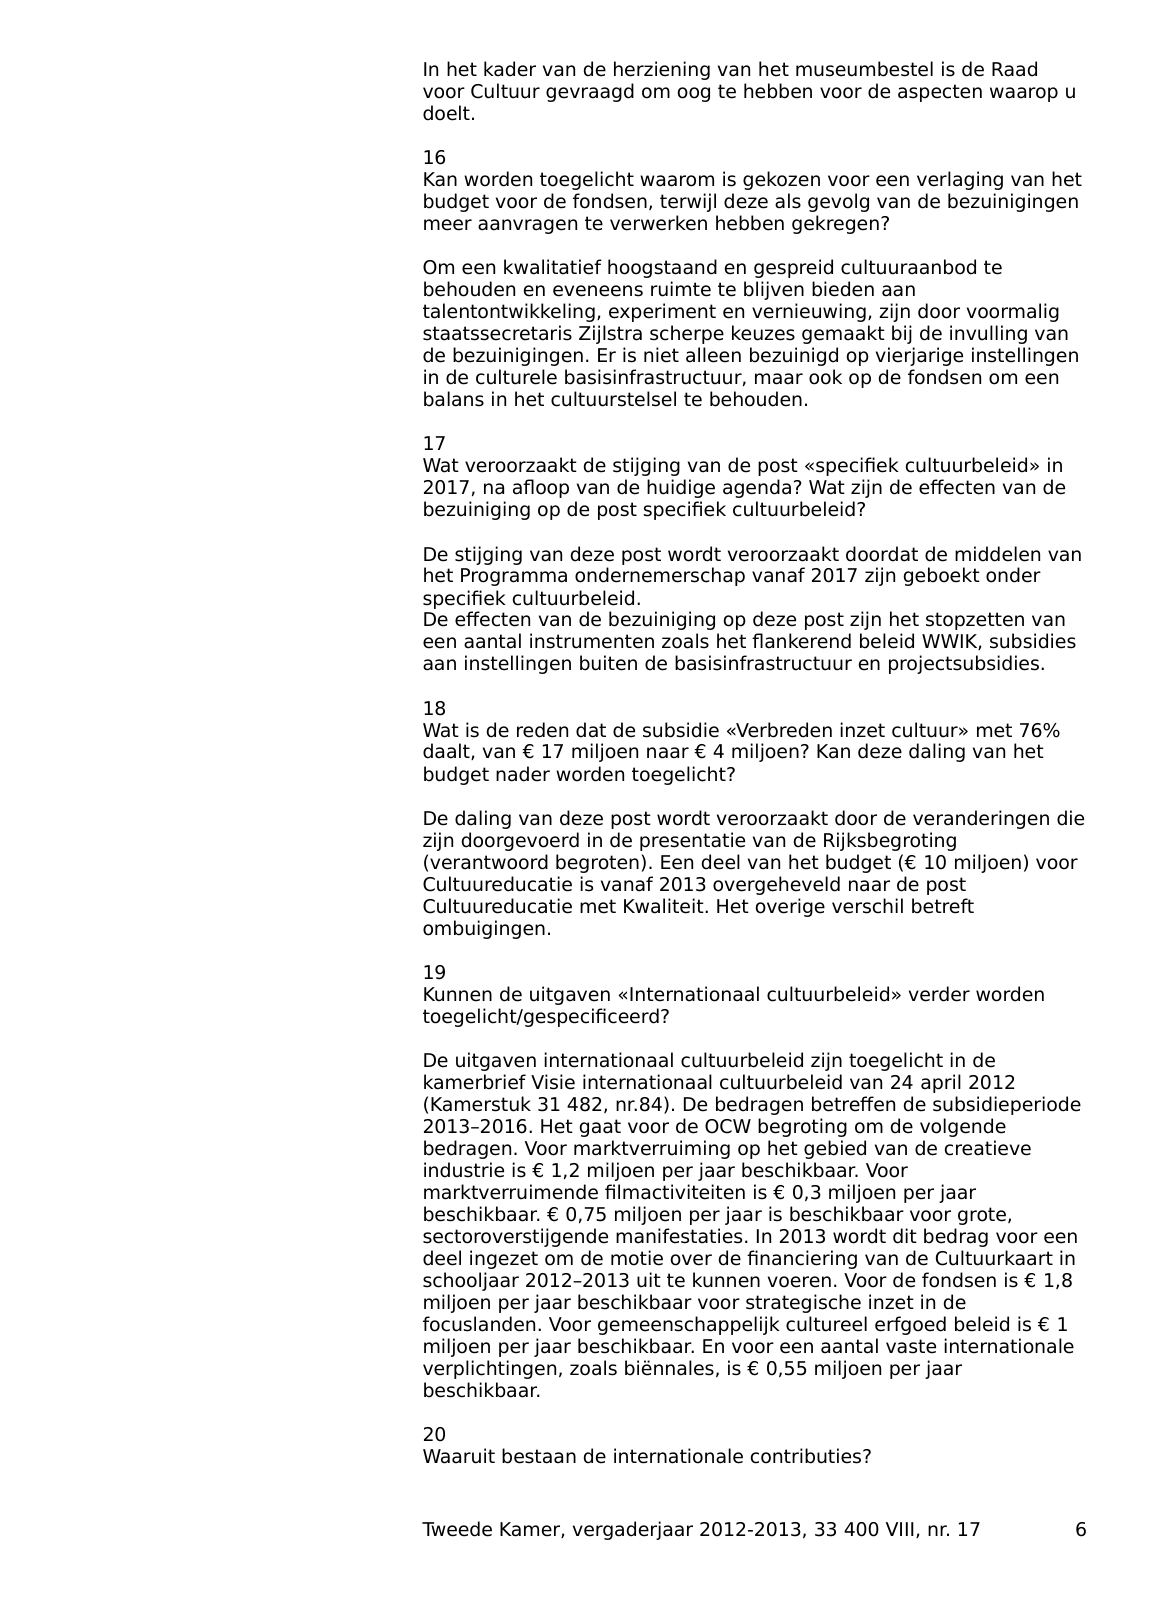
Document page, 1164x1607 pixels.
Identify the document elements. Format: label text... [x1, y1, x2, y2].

text In het kader van de herziening van het museumbestel is de Raad voor Cultuur gevraagd om oog te hebben voor de aspecten waarop u doelt. [422, 59, 1087, 125]
text 17 [422, 433, 1087, 455]
text 16 [422, 147, 1087, 169]
text Om een kwalitatief hoogstaand en gespreid cultuuraanbod te behouden en eveneens ruimte te blijven bieden aan talentontwikkeling, experiment en vernieuwing, zijn door voormalig staatssecretaris Zijlstra scherpe keuzes gemaakt bij de invulling van de bezuinigingen. Er is niet alleen bezuinigd op vierjarige instellingen in de culturele basisinfrastructuur, maar ook op de fondsen om een balans in het cultuurstelsel te behouden. [422, 257, 1087, 411]
text Wat veroorzaakt de stijging van de post «specifiek cultuurbeleid» in 2017, na afloop van de huidige agenda? Wat zijn de effecten van de bezuiniging op de post specifiek cultuurbeleid? [422, 455, 1087, 521]
text De uitgaven internationaal cultuurbeleid zijn toegelicht in de kamerbrief Visie internationaal cultuurbeleid van 24 april 2012 (Kamerstuk 31 482, nr.84). De bedragen betreffen de subsidieperiode 2013–2016. Het gaat voor de OCW begroting om de volgende bedragen. Voor marktverruiming op het gebied van de creatieve industrie is € 1,2 miljoen per jaar beschikbaar. Voor marktverruimende filmactiviteiten is € 0,3 miljoen per jaar beschikbaar. € 0,75 miljoen per jaar is beschikbaar voor grote, sectoroverstijgende manifestaties. In 2013 wordt dit bedrag voor een deel ingezet om de motie over de financiering van de Cultuurkaart in schooljaar 2012–2013 uit te kunnen voeren. Voor de fondsen is € 1,8 miljoen per jaar beschikbaar voor strategische inzet in de focuslanden. Voor gemeenschappelijk cultureel erfgoed beleid is € 1 miljoen per jaar beschikbaar. En voor een aantal vaste internationale verplichtingen, zoals biënnales, is € 0,55 miljoen per jaar beschikbaar. [422, 1050, 1087, 1401]
text 19 [422, 962, 1087, 984]
text De effecten van de bezuiniging op deze post zijn het stopzetten van een aantal instrumenten zoals het flankerend beleid WWIK, subsidies aan instellingen buiten de basisinfrastructuur en projectsubsidies. [422, 609, 1087, 675]
text 18 [422, 697, 1087, 719]
text De stijging van deze post wordt veroorzaakt doordat de middelen van het Programma ondernemerschap vanaf 2017 zijn geboekt onder specifiek cultuurbeleid. [422, 543, 1087, 609]
text 20 [422, 1424, 1087, 1446]
text Kan worden toegelicht waarom is gekozen voor een verlaging van het budget voor de fondsen, terwijl deze als gevolg van de bezuinigingen meer aanvragen te verwerken hebben gekregen? [422, 169, 1087, 235]
text Waaruit bestaan de internationale contributies? [422, 1446, 1087, 1468]
text Wat is de reden dat de subsidie «Verbreden inzet cultuur» met 76% daalt, van € 17 miljoen naar € 4 miljoen? Kan deze daling van het budget nader worden toegelicht? [422, 719, 1087, 785]
text De daling van deze post wordt veroorzaakt door de veranderingen die zijn doorgevoerd in de presentatie van de Rijksbegroting (verantwoord begroten). Een deel van het budget (€ 10 miljoen) voor Cultuureducatie is vanaf 2013 overgeheveld naar de post Cultuureducatie met Kwaliteit. Het overige verschil betreft ombuigingen. [422, 808, 1087, 939]
text Kunnen de uitgaven «Internationaal cultuurbeleid» verder worden toegelicht/gespecificeerd? [422, 984, 1087, 1028]
